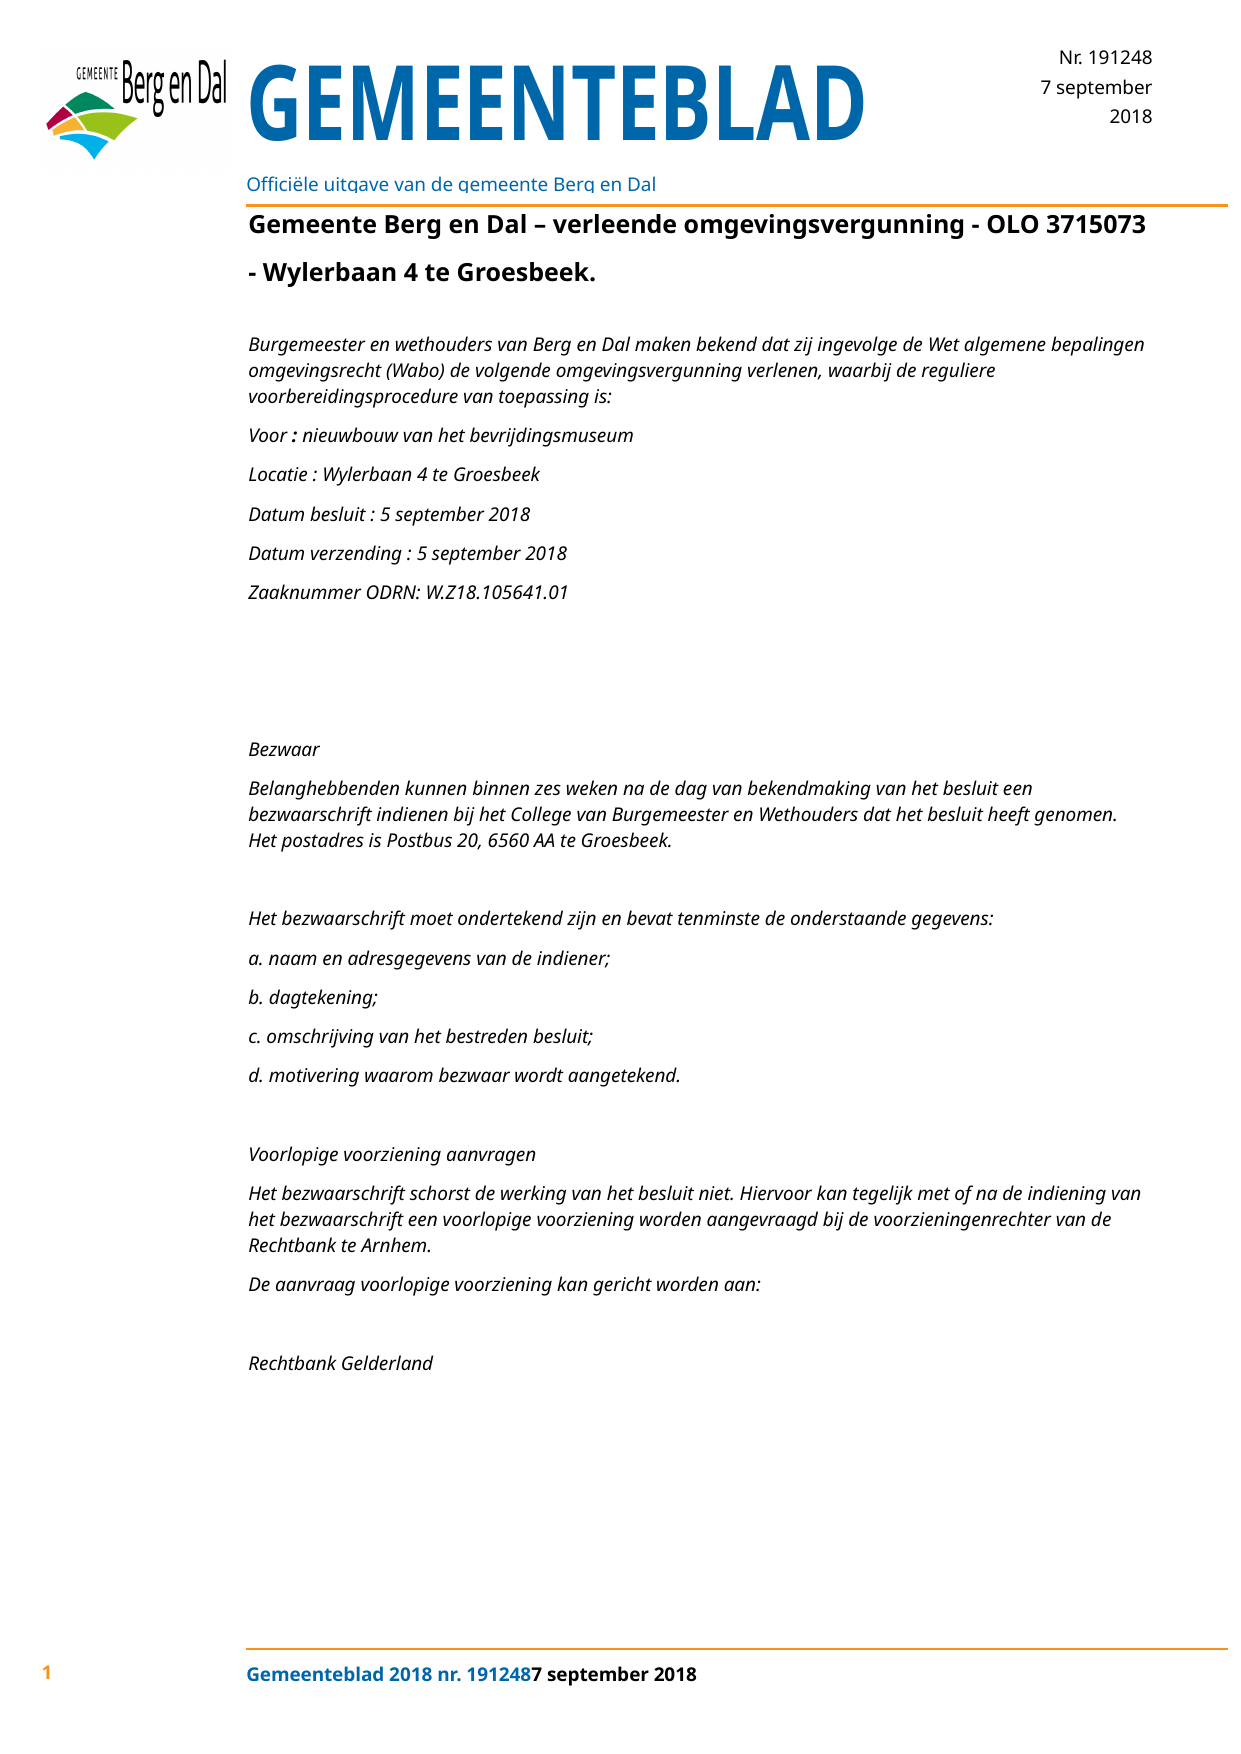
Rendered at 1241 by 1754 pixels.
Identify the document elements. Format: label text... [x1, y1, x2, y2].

text Voor : nieuwbouw van het bevrijdingsmuseum [248, 422, 1152, 448]
text a. naam en adresgegevens van de indiener; [248, 945, 1152, 971]
text Het bezwaarschrift moet ondertekend zijn en bevat tenminste de onderstaande gegevens: [248, 906, 1152, 931]
text Zaaknummer ODRN: W.Z18.105641.01 [248, 579, 1152, 605]
text Bezwaar [248, 736, 1152, 762]
text Datum besluit : 5 september 2018 [248, 501, 1152, 526]
text Gemeente Berg en Dal – verleende omgevingsvergunning - OLO 3715073 - Wylerbaan 4 te Groesbeek. [248, 207, 1152, 288]
text Datum verzending : 5 september 2018 [248, 540, 1152, 566]
text Locatie : Wylerbaan 4 te Groesbeek [248, 461, 1152, 487]
text Burgemeester en wethouders van Berg en Dal maken bekend dat zij ingevolge de Wet algemene bepalingen omgevingsrecht (Wabo) de volgende omgevingsvergunning verlenen, waarbij de reguliere voorbereidingsprocedure van toepassing is: [248, 331, 1152, 409]
text Belanghebbenden kunnen binnen zes weken na de dag van bekendmaking van het besluit een bezwaarschrift indienen bij het College van Burgemeester en Wethouders dat het besluit heeft genomen. Het postadres is Postbus 20, 6560 AA te Groesbeek. [248, 776, 1152, 853]
text Voorlopige voorziening aanvragen [248, 1141, 1152, 1167]
text c. omschrijving van het bestreden besluit; [248, 1023, 1152, 1049]
text De aanvraag voorlopige voorziening kan gericht worden aan: [248, 1271, 1152, 1297]
text b. dagtekening; [248, 984, 1152, 1010]
text Rechtbank Gelderland [248, 1350, 1152, 1376]
text d. motivering waarom bezwaar wordt aangetekend. [248, 1063, 1152, 1088]
text Het bezwaarschrift schorst de werking van het besluit niet. Hiervoor kan tegelijk met of na de indiening van het bezwaarschrift een voorlopige voorziening worden aangevraagd bij de voorzieningenrechter van de Rechtbank te Arnhem. [248, 1181, 1152, 1258]
picture [41, 47, 231, 172]
